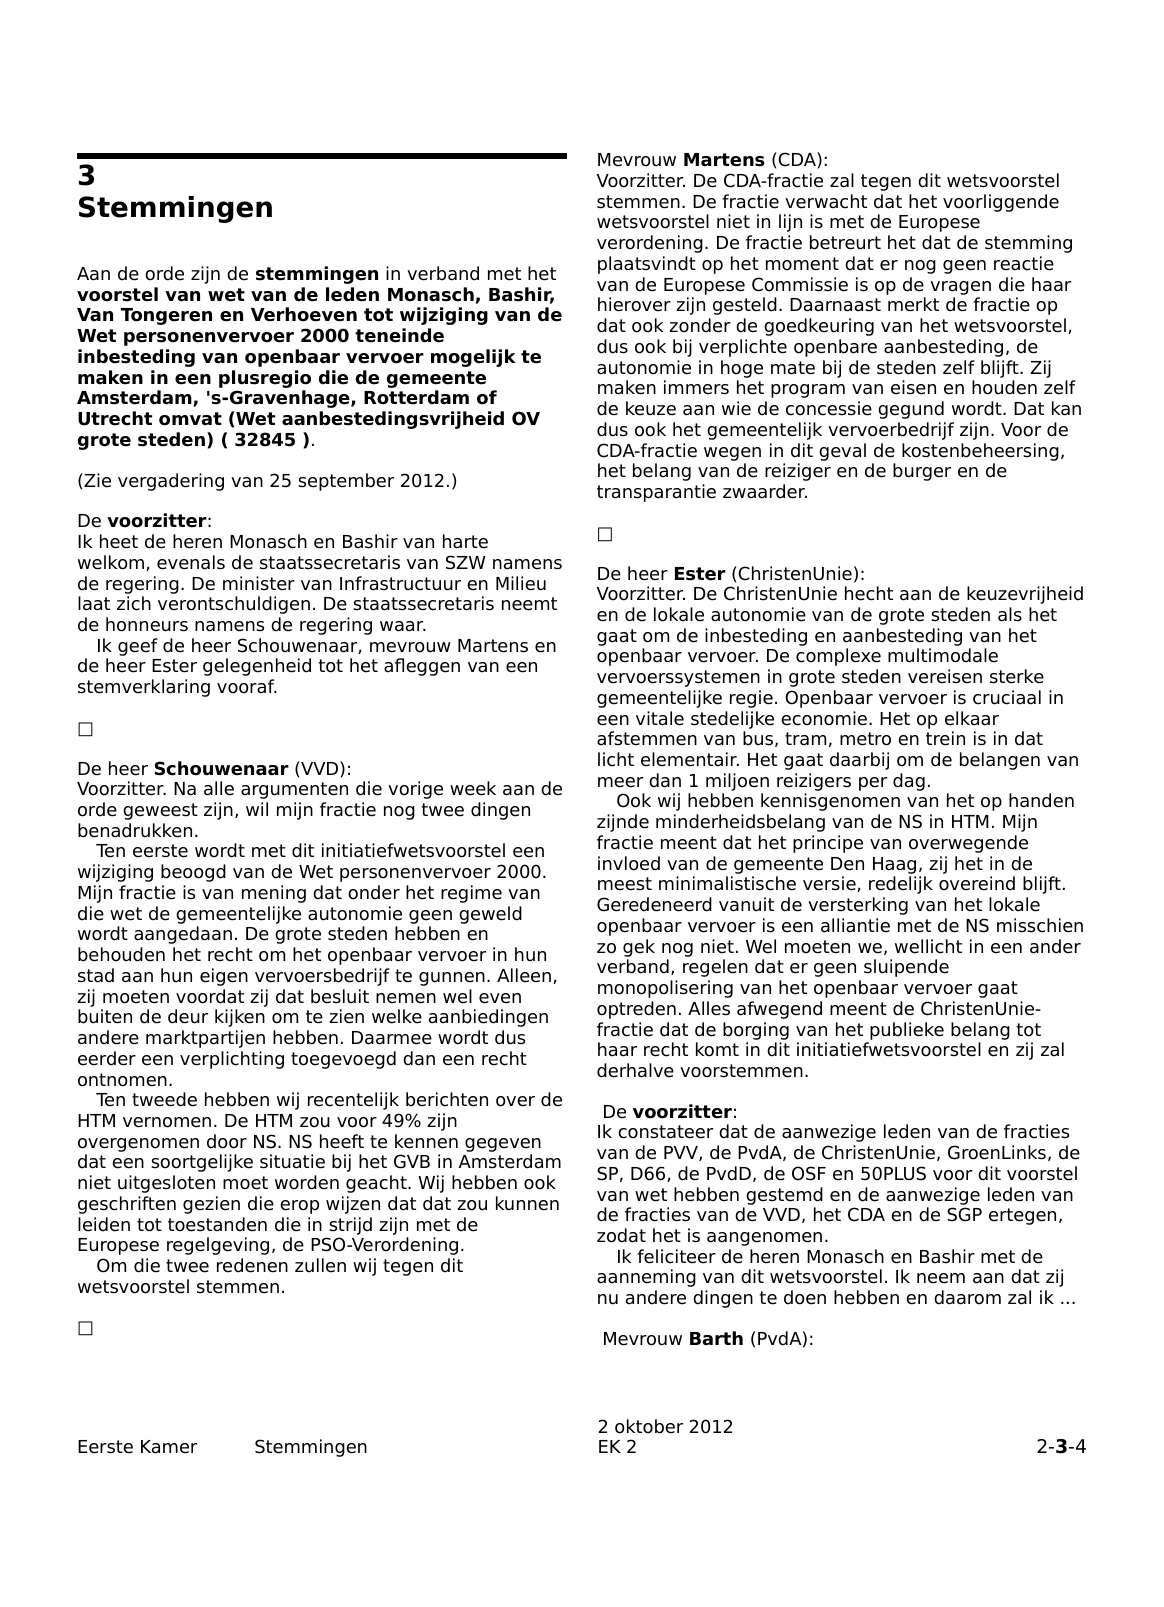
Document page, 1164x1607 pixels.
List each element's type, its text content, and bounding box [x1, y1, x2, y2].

text (Zie vergadering van 25 september 2012.) [77, 470, 567, 491]
text Ik geef de heer Schouwenaar, mevrouw Martens en de heer Ester gelegenheid tot het afleggen van een stemverklaring vooraf. [77, 636, 567, 698]
text Ik constateer dat de aanwezige leden van de fracties van de PVV, de PvdA, de ChristenUnie, GroenLinks, de SP, D66, de PvdD, de OSF en 50PLUS voor dit voorstel van wet hebben gestemd en de aanwezige leden van de fracties van de VVD, het CDA en de SGP ertegen, zodat het is aangenomen. [596, 1122, 1087, 1247]
text Mevrouw Barth (PvdA): [596, 1329, 1087, 1349]
text □ [77, 718, 567, 738]
text De voorzitter: [596, 1102, 1087, 1122]
text Mevrouw Martens (CDA): [596, 150, 1087, 171]
text □ [77, 1317, 567, 1338]
text De heer Schouwenaar (VVD): [77, 758, 567, 779]
text Om die twee redenen zullen wij tegen dit wetsvoorstel stemmen. [77, 1256, 567, 1297]
text Ten eerste wordt met dit initiatiefwetsvoorstel een wijziging beoogd van de Wet personenvervoer 2000. Mijn fractie is van mening dat onder het regime van die wet de gemeentelijke autonomie geen geweld wordt aangedaan. De grote steden hebben en behouden het recht om het openbaar vervoer in hun stad aan hun eigen vervoersbedrijf te gunnen. Alleen, zij moeten voordat zij dat besluit nemen wel even buiten de deur kijken om te zien welke aanbiedingen andere marktpartijen hebben. Daarmee wordt dus eerder een verplichting toegevoegd dan een recht ontnomen. [77, 841, 567, 1090]
text Ten tweede hebben wij recentelijk berichten over de HTM vernomen. De HTM zou voor 49% zijn overgenomen door NS. NS heeft te kennen gegeven dat een soortgelijke situatie bij het GVB in Amsterdam niet uitgesloten moet worden geacht. Wij hebben ook geschriften gezien die erop wijzen dat dat zou kunnen leiden tot toestanden die in strijd zijn met de Europese regelgeving, de PSO-Verordening. [77, 1090, 567, 1256]
text □ [596, 523, 1087, 543]
text De heer Ester (ChristenUnie): [596, 563, 1087, 584]
title 3 Stemmingen [77, 159, 567, 224]
text Ik heet de heren Monasch en Bashir van harte welkom, evenals de staatssecretaris van SZW namens de regering. De minister van Infrastructuur en Milieu laat zich verontschuldigen. De staatssecretaris neemt de honneurs namens de regering waar. [77, 532, 567, 636]
text De voorzitter: [77, 511, 567, 532]
text Voorzitter. Na alle argumenten die vorige week aan de orde geweest zijn, wil mijn fractie nog twee dingen benadrukken. [77, 779, 567, 841]
text Voorzitter. De ChristenUnie hecht aan de keuzevrijheid en de lokale autonomie van de grote steden als het gaat om de inbesteding en aanbesteding van het openbaar vervoer. De complexe multimodale vervoerssystemen in grote steden vereisen sterke gemeentelijke regie. Openbaar vervoer is cruciaal in een vitale stedelijke economie. Het op elkaar afstemmen van bus, tram, metro en trein is in dat licht elementair. Het gaat daarbij om de belangen van meer dan 1 miljoen reizigers per dag. [596, 584, 1087, 791]
text Voorzitter. De CDA-fractie zal tegen dit wetsvoorstel stemmen. De fractie verwacht dat het voorliggende wetsvoorstel niet in lijn is met de Europese verordening. De fractie betreurt het dat de stemming plaatsvindt op het moment dat er nog geen reactie van de Europese Commissie is op de vragen die haar hierover zijn gesteld. Daarnaast merkt de fractie op dat ook zonder de goedkeuring van het wetsvoorstel, dus ook bij verplichte openbare aanbesteding, de autonomie in hoge mate bij de steden zelf blijft. Zij maken immers het program van eisen en houden zelf de keuze aan wie de concessie gegund wordt. Dat kan dus ook het gemeentelijk vervoerbedrijf zijn. Voor de CDA-fractie wegen in dit geval de kostenbeheersing, het belang van de reiziger en de burger en de transparantie zwaarder. [596, 171, 1087, 503]
text Ook wij hebben kennisgenomen van het op handen zijnde minderheidsbelang van de NS in HTM. Mijn fractie meent dat het principe van overwegende invloed van de gemeente Den Haag, zij het in de meest minimalistische versie, redelijk overeind blijft. Geredeneerd vanuit de versterking van het lokale openbaar vervoer is een alliantie met de NS misschien zo gek nog niet. Wel moeten we, wellicht in een ander verband, regelen dat er geen sluipende monopolisering van het openbaar vervoer gaat optreden. Alles afwegend meent de ChristenUnie-fractie dat de borging van het publieke belang tot haar recht komt in dit initiatiefwetsvoorstel en zij zal derhalve voorstemmen. [596, 791, 1087, 1082]
text Aan de orde zijn de stemmingen in verband met het voorstel van wet van de leden Monasch, Bashir, Van Tongeren en Verhoeven tot wijziging van de Wet personenvervoer 2000 teneinde inbesteding van openbaar vervoer mogelijk te maken in een plusregio die de gemeente Amsterdam, 's-Gravenhage, Rotterdam of Utrecht omvat (Wet aanbestedingsvrijheid OV grote steden) ( 32845 ). [77, 264, 567, 450]
text Ik feliciteer de heren Monasch en Bashir met de aanneming van dit wetsvoorstel. Ik neem aan dat zij nu andere dingen te doen hebben en daarom zal ik ... [596, 1247, 1087, 1309]
